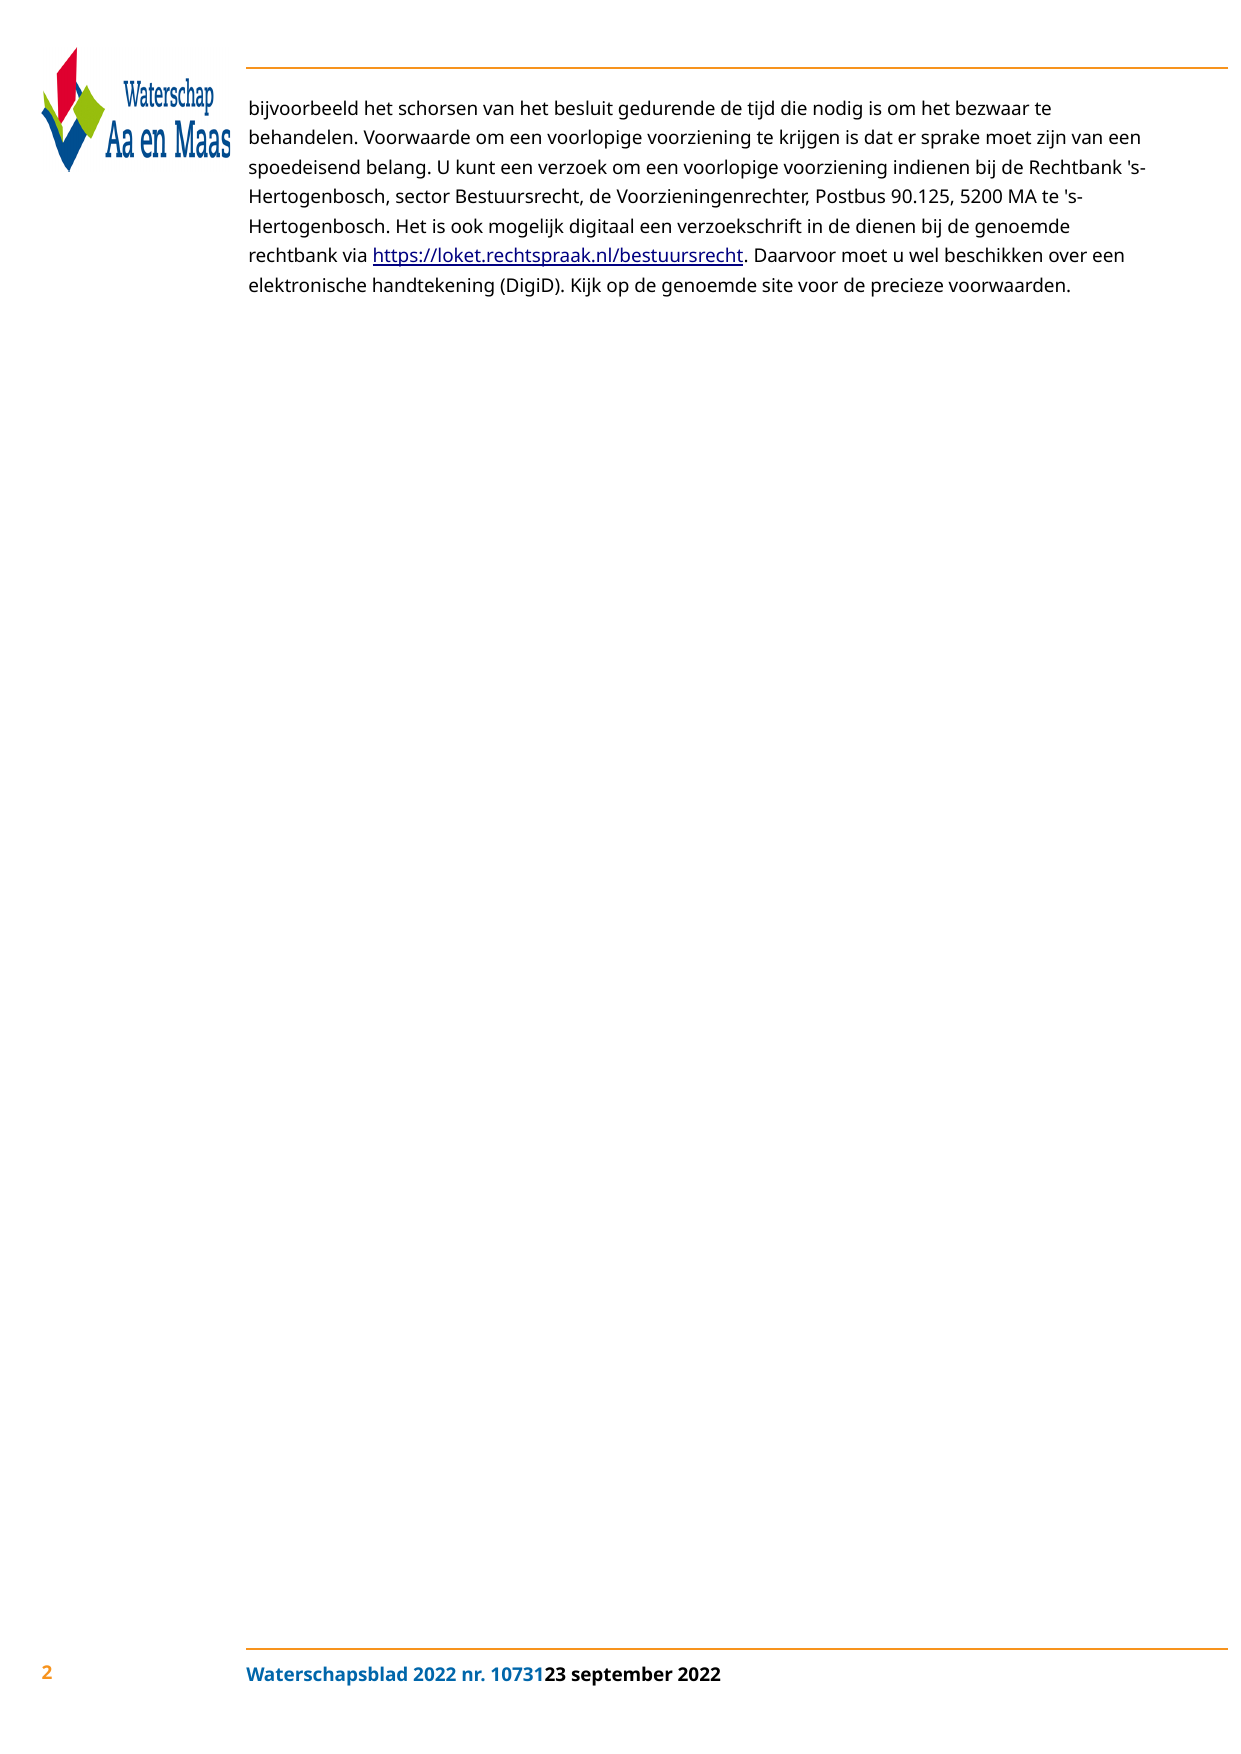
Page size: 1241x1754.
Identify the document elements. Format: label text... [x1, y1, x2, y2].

text bijvoorbeeld het schorsen van het besluit gedurende de tijd die nodig is om het bezwaar te behandelen. Voorwaarde om een voorlopige voorziening te krijgen is dat er sprake moet zijn van een spoedeisend belang. U kunt een verzoek om een voorlopige voorziening indienen bij de Rechtbank 's-Hertogenbosch, sector Bestuursrecht, de Voorzieningenrechter, Postbus 90.125, 5200 MA te 's-Hertogenbosch. Het is ook mogelijk digitaal een verzoekschrift in de dienen bij de genoemde rechtbank via https://loket.rechtspraak.nl/bestuursrecht. Daarvoor moet u wel beschikken over een elektronische handtekening (DigiD). Kijk op de genoemde site voor de precieze voorwaarden. [248, 95, 1152, 298]
picture [41, 47, 231, 172]
